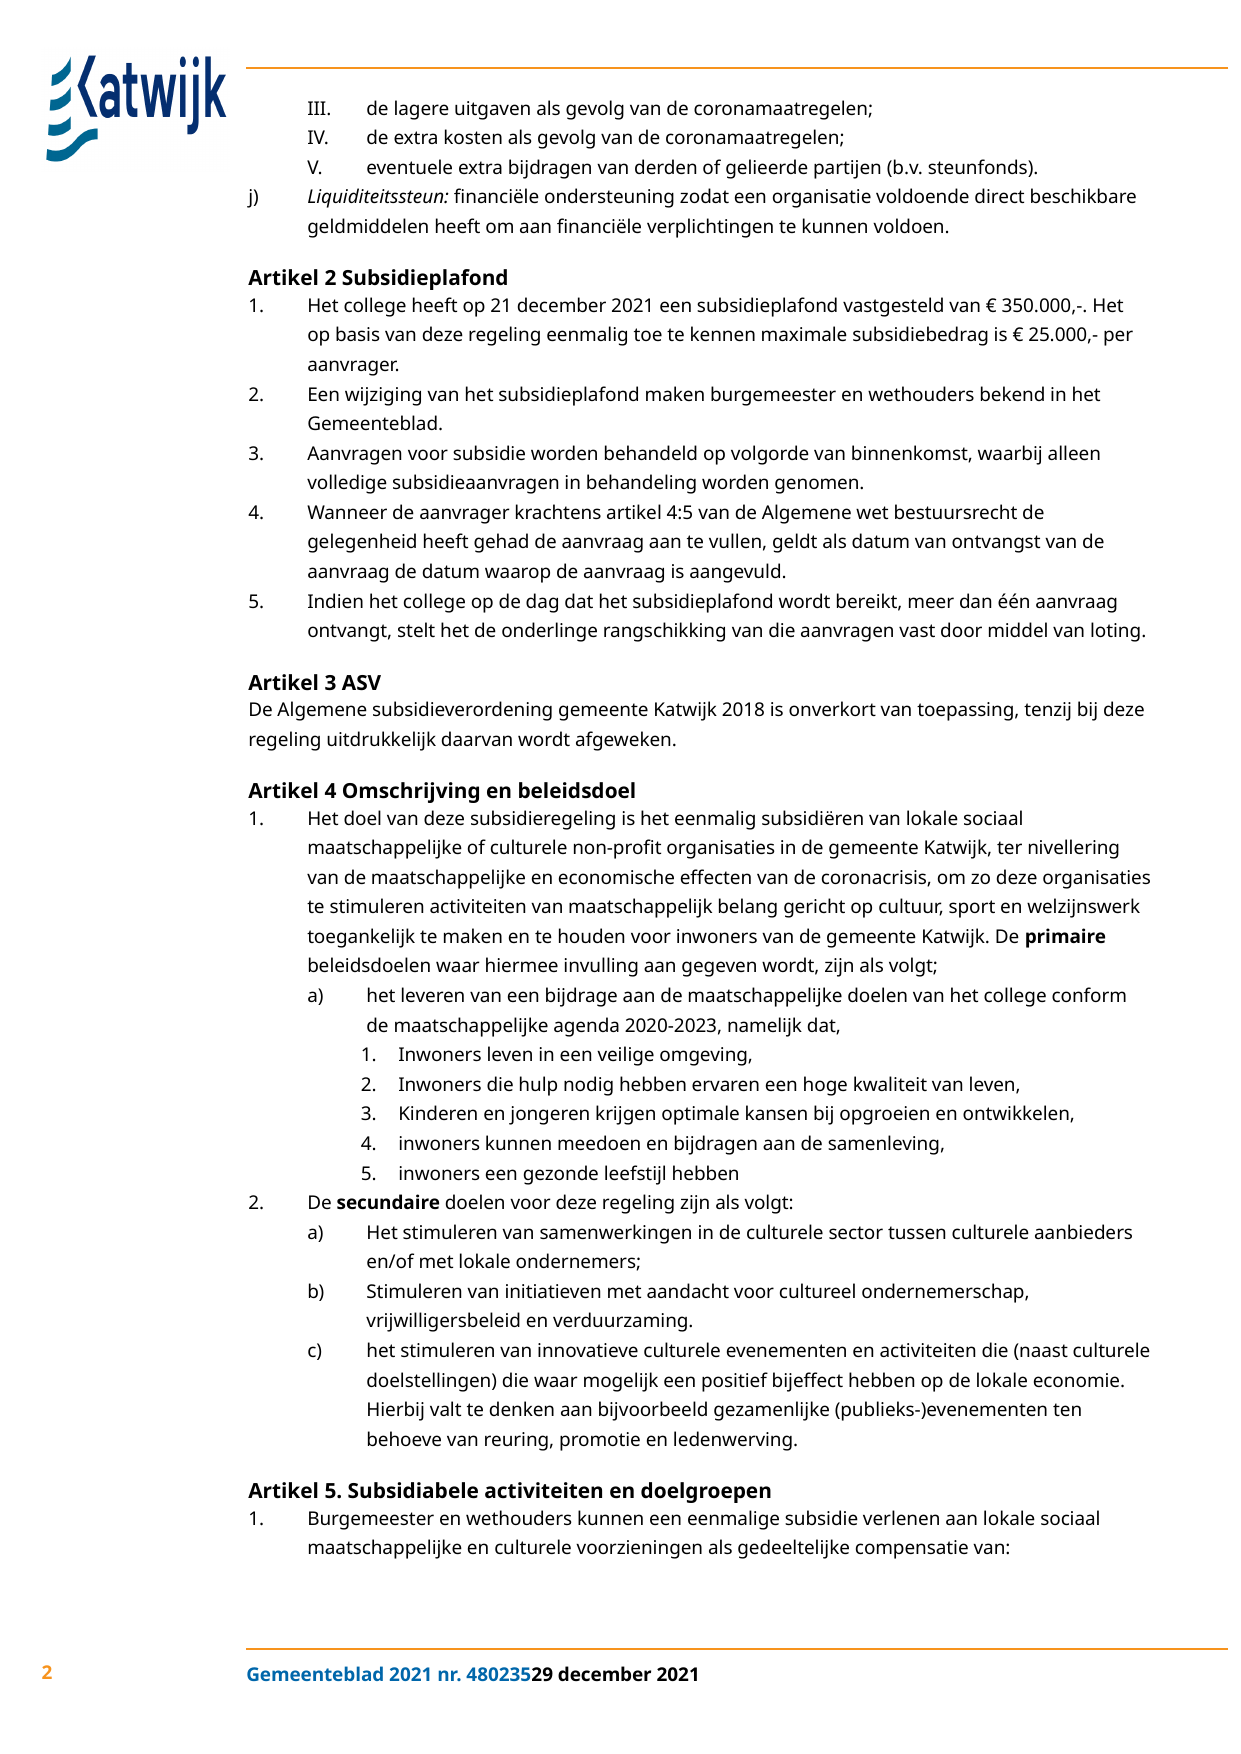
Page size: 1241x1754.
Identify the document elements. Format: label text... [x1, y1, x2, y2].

list Kinderen en jongeren krijgen optimale kansen bij opgroeien en ontwikkelen, [361, 1101, 1152, 1126]
picture [41, 47, 231, 172]
list Wanneer de aanvrager krachtens artikel 4:5 van de Algemene wet bestuursrecht de gelegenheid heeft gehad de aanvraag aan te vullen, geldt als datum van ontvangst van de aanvraag de datum waarop de aanvraag is aangevuld. [248, 499, 1152, 584]
list Inwoners die hulp nodig hebben ervaren een hoge kwaliteit van leven, [361, 1071, 1152, 1097]
list Het doel van deze subsidieregeling is het eenmalig subsidiëren van lokale sociaal maatschappelijke of culturele non-profit organisaties in de gemeente Katwijk, ter nivellering van de maatschappelijke en economische effecten van de coronacrisis, om zo deze organisaties te stimuleren activiteiten van maatschappelijk belang gericht op cultuur, sport en welzijnswerk toegankelijk te maken en te houden voor inwoners van de gemeente Katwijk. De primaire beleidsdoelen waar hiermee invulling aan gegeven wordt, zijn als volgt; [248, 805, 1152, 978]
list Stimuleren van initiatieven met aandacht voor cultureel ondernemerschap, vrijwilligersbeleid en verduurzaming. [307, 1278, 1152, 1333]
list het leveren van een bijdrage aan de maatschappelijke doelen van het college conform de maatschappelijke agenda 2020-2023, namelijk dat, [307, 982, 1152, 1037]
text De Algemene subsidieverordening gemeente Katwijk 2018 is onverkort van toepassing, tenzij bij deze regeling uitdrukkelijk daarvan wordt afgeweken. [248, 696, 1152, 752]
list Aanvragen voor subsidie worden behandeld op volgorde van binnenkomst, waarbij alleen volledige subsidieaanvragen in behandeling worden genomen. [248, 440, 1152, 495]
list eventuele extra bijdragen van derden of gelieerde partijen (b.v. steunfonds). [307, 154, 1152, 180]
list inwoners een gezonde leefstijl hebben [361, 1160, 1152, 1185]
text Artikel 2 Subsidieplafond [248, 263, 1152, 292]
list Liquiditeitssteun: financiële ondersteuning zodat een organisatie voldoende direct beschikbare geldmiddelen heeft om aan financiële verplichtingen te kunnen voldoen. [248, 183, 1152, 239]
list inwoners kunnen meedoen en bijdragen aan de samenleving, [361, 1130, 1152, 1156]
list het stimuleren van innovatieve culturele evenementen en activiteiten die (naast culturele doelstellingen) die waar mogelijk een positief bijeffect hebben op de lokale economie. Hierbij valt te denken aan bijvoorbeeld gezamenlijke (publieks-)evenementen ten behoeve van reuring, promotie en ledenwerving. [307, 1337, 1152, 1452]
text Artikel 3 ASV [248, 668, 1152, 696]
list de extra kosten als gevolg van de coronamaatregelen; [307, 124, 1152, 150]
text Artikel 4 Omschrijving en beleidsdoel [248, 776, 1152, 805]
list de lagere uitgaven als gevolg van de coronamaatregelen; [307, 95, 1152, 121]
list Burgemeester en wethouders kunnen een eenmalige subsidie verlenen aan lokale sociaal maatschappelijke en culturele voorzieningen als gedeeltelijke compensatie van: [248, 1505, 1152, 1560]
list Het college heeft op 21 december 2021 een subsidieplafond vastgesteld van € 350.000,-. Het op basis van deze regeling eenmalig toe te kennen maximale subsidiebedrag is € 25.000,- per aanvrager. [248, 292, 1152, 377]
list Een wijziging van het subsidieplafond maken burgemeester en wethouders bekend in het Gemeenteblad. [248, 381, 1152, 436]
list Inwoners leven in een veilige omgeving, [361, 1041, 1152, 1067]
text Artikel 5. Subsidiabele activiteiten en doelgroepen [248, 1476, 1152, 1505]
list Het stimuleren van samenwerkingen in de culturele sector tussen culturele aanbieders en/of met lokale ondernemers; [307, 1219, 1152, 1274]
list Indien het college op de dag dat het subsidieplafond wordt bereikt, meer dan één aanvraag ontvangt, stelt het de onderlinge rangschikking van die aanvragen vast door middel van loting. [248, 588, 1152, 643]
list De secundaire doelen voor deze regeling zijn als volgt: [248, 1189, 1152, 1215]
